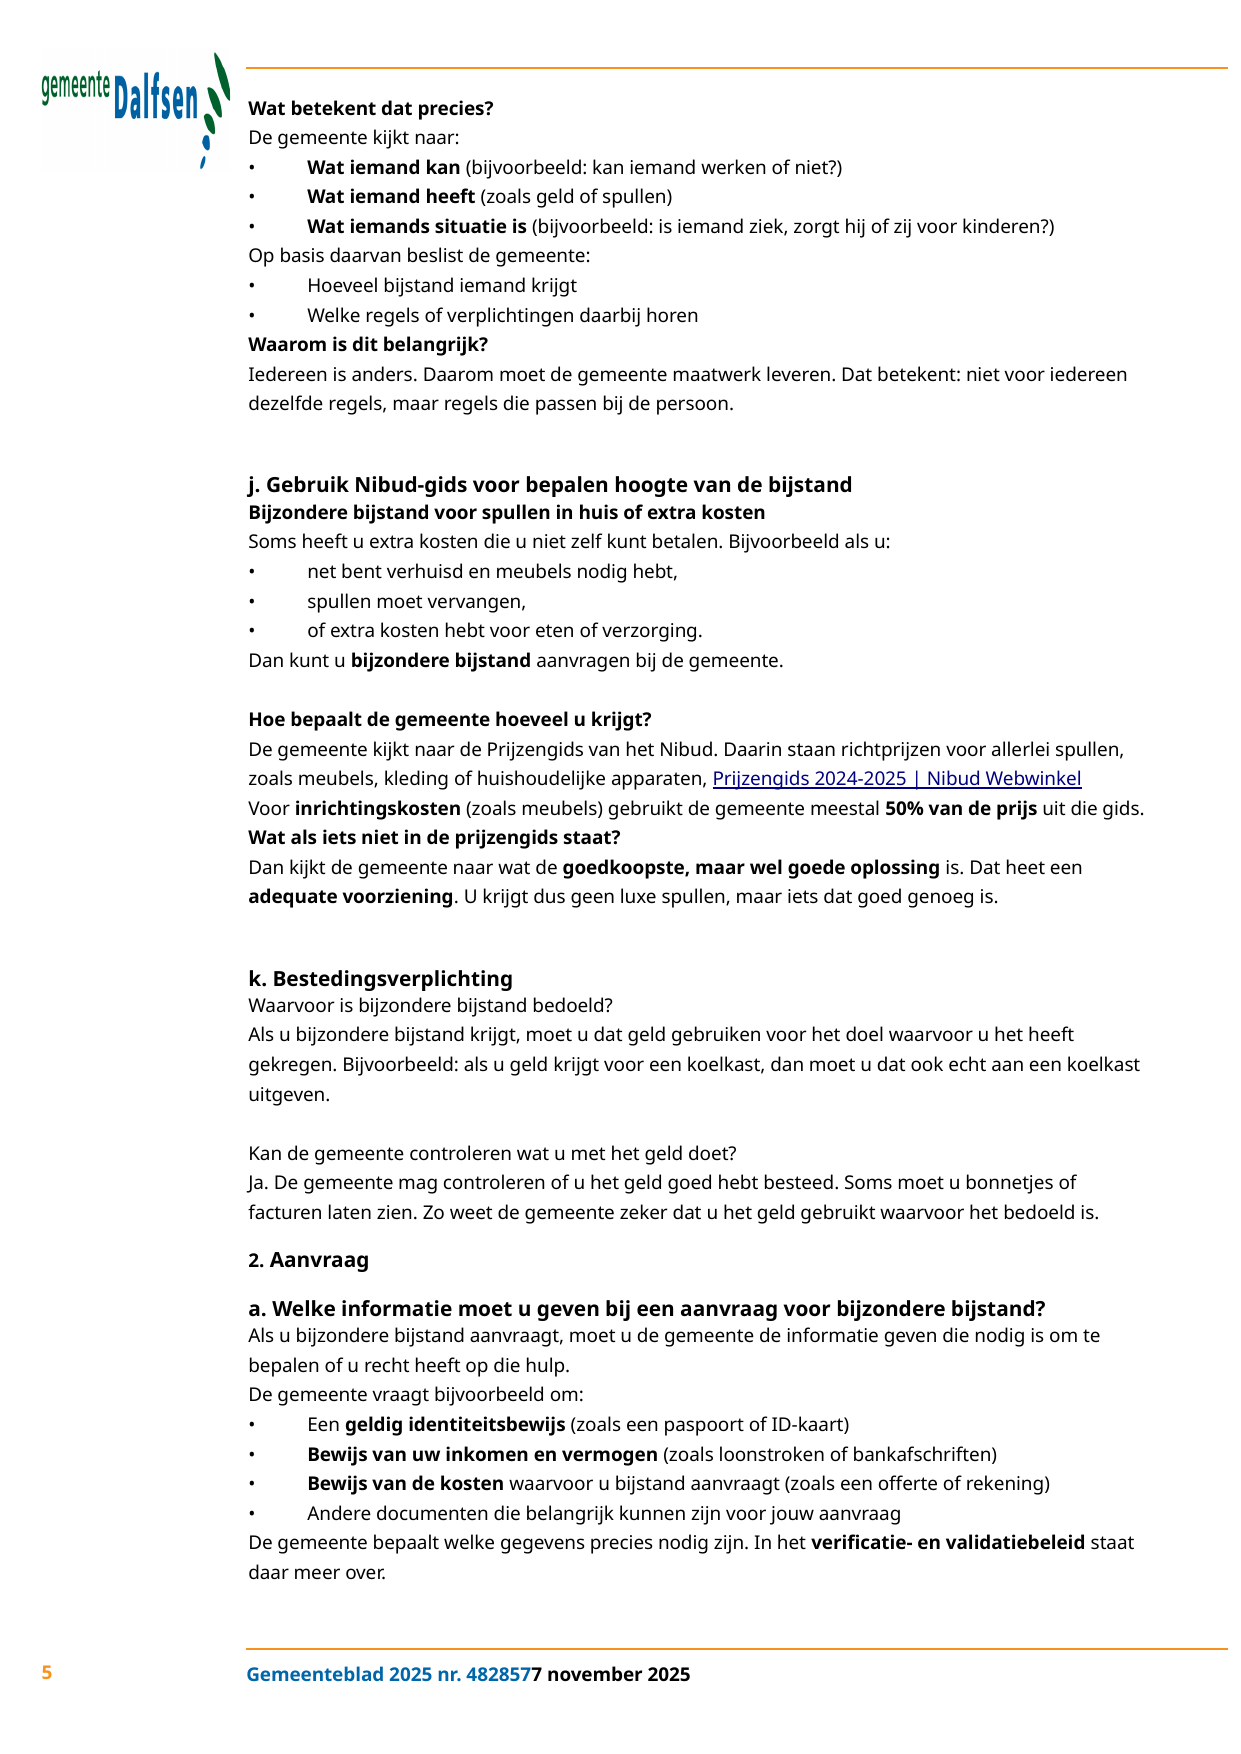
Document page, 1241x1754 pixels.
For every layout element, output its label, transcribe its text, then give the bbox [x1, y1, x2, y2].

list Wat iemand heeft (zoals geld of spullen) [248, 183, 1152, 209]
text 2. Aanvraag [248, 1245, 1152, 1273]
text De gemeente bepaalt welke gegevens precies nodig zijn. In het verificatie- en validatiebeleid staat daar meer over. [248, 1529, 1152, 1585]
list Bewijs van uw inkomen en vermogen (zoals loonstroken of bankafschriften) [248, 1441, 1152, 1467]
text j. Gebruik Nibud-gids voor bepalen hoogte van de bijstand [248, 471, 1152, 499]
text k. Bestedingsverplichting [248, 964, 1152, 992]
text Soms heeft u extra kosten die u niet zelf kunt betalen. Bijvoorbeeld als u: [248, 529, 1152, 554]
text Kan de gemeente controleren wat u met het geld doet? [248, 1140, 1152, 1166]
list Bewijs van de kosten waarvoor u bijstand aanvraagt (zoals een offerte of rekening) [248, 1470, 1152, 1496]
text a. Welke informatie moet u geven bij een aanvraag voor bijzondere bijstand? [248, 1294, 1152, 1322]
text Als u bijzondere bijstand aanvraagt, moet u de gemeente de informatie geven die nodig is om te bepalen of u recht heeft op die hulp. [248, 1322, 1152, 1378]
text Wat betekent dat precies? [248, 95, 1152, 121]
list spullen moet vervangen, [248, 588, 1152, 613]
list net bent verhuisd en meubels nodig hebt, [248, 558, 1152, 584]
text De gemeente kijkt naar de Prijzengids van het Nibud. Daarin staan richtprijzen voor allerlei spullen, zoals meubels, kleding of huishoudelijke apparaten, Prijzengids 2024-2025 | Nibud Webwinkel [248, 736, 1152, 791]
picture [41, 47, 231, 172]
text Wat als iets niet in de prijzengids staat? [248, 824, 1152, 850]
list Welke regels of verplichtingen daarbij horen [248, 302, 1152, 328]
text Hoe bepaalt de gemeente hoeveel u krijgt? [248, 706, 1152, 732]
text De gemeente vraagt bijvoorbeeld om: [248, 1382, 1152, 1407]
text Dan kunt u bijzondere bijstand aanvragen bij de gemeente. [248, 647, 1152, 673]
text Ja. De gemeente mag controleren of u het geld goed hebt besteed. Soms moet u bonnetjes of facturen laten zien. Zo weet de gemeente zeker dat u het geld gebruikt waarvoor het bedoeld is. [248, 1169, 1152, 1225]
list Hoeveel bijstand iemand krijgt [248, 272, 1152, 298]
list Wat iemand kan (bijvoorbeeld: kan iemand werken of niet?) [248, 154, 1152, 180]
list Wat iemands situatie is (bijvoorbeeld: is iemand ziek, zorgt hij of zij voor kinderen?) [248, 213, 1152, 239]
text Waarom is dit belangrijk? [248, 331, 1152, 357]
text De gemeente kijkt naar: [248, 124, 1152, 150]
text Voor inrichtingskosten (zoals meubels) gebruikt de gemeente meestal 50% van de prijs uit die gids. [248, 795, 1152, 821]
text Op basis daarvan beslist de gemeente: [248, 243, 1152, 268]
text Dan kijkt de gemeente naar wat de goedkoopste, maar wel goede oplossing is. Dat heet een adequate voorziening. U krijgt dus geen luxe spullen, maar iets dat goed genoeg is. [248, 854, 1152, 909]
text Waarvoor is bijzondere bijstand bedoeld? [248, 992, 1152, 1018]
list Een geldig identiteitsbewijs (zoals een paspoort of ID-kaart) [248, 1411, 1152, 1437]
text Iedereen is anders. Daarom moet de gemeente maatwerk leveren. Dat betekent: niet voor iedereen dezelfde regels, maar regels die passen bij de persoon. [248, 361, 1152, 416]
list of extra kosten hebt voor eten of verzorging. [248, 617, 1152, 643]
text Bijzondere bijstand voor spullen in huis of extra kosten [248, 499, 1152, 525]
list Andere documenten die belangrijk kunnen zijn voor jouw aanvraag [248, 1500, 1152, 1526]
text Als u bijzondere bijstand krijgt, moet u dat geld gebruiken voor het doel waarvoor u het heeft gekregen. Bijvoorbeeld: als u geld krijgt voor een koelkast, dan moet u dat ook echt aan een koelkast uitgeven. [248, 1022, 1152, 1107]
